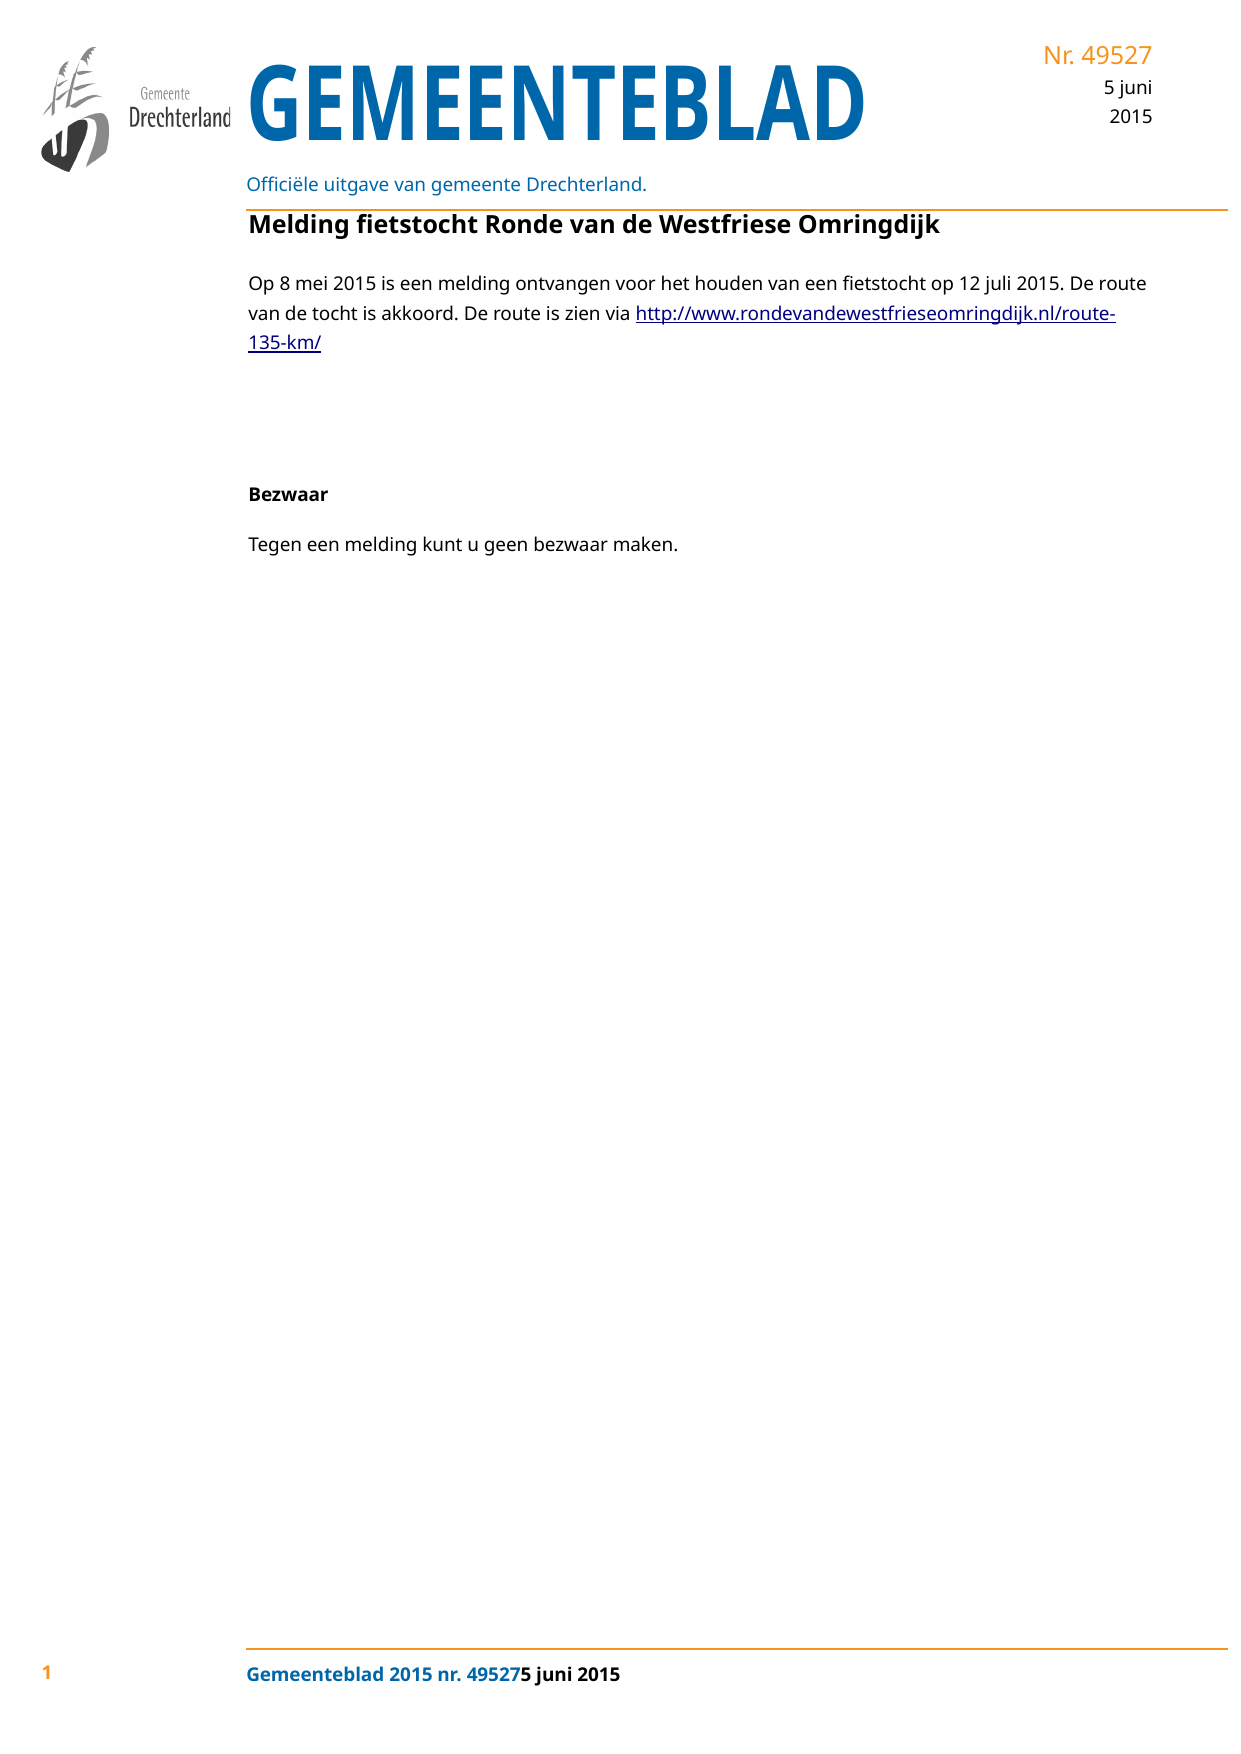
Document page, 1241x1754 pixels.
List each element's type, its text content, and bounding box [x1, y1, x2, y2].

text Op 8 mei 2015 is een melding ontvangen voor het houden van een fietstocht op 12 juli 2015. De route van de tocht is akkoord. De route is zien via http://www.rondevandewestfrieseomringdijk.nl/route-135-km/ [248, 270, 1152, 355]
picture [41, 47, 231, 172]
text Tegen een melding kunt u geen bezwaar maken. [248, 531, 1152, 557]
text Melding fietstocht Ronde van de Westfriese Omringdijk [248, 211, 1152, 241]
text Bezwaar [248, 481, 1152, 506]
